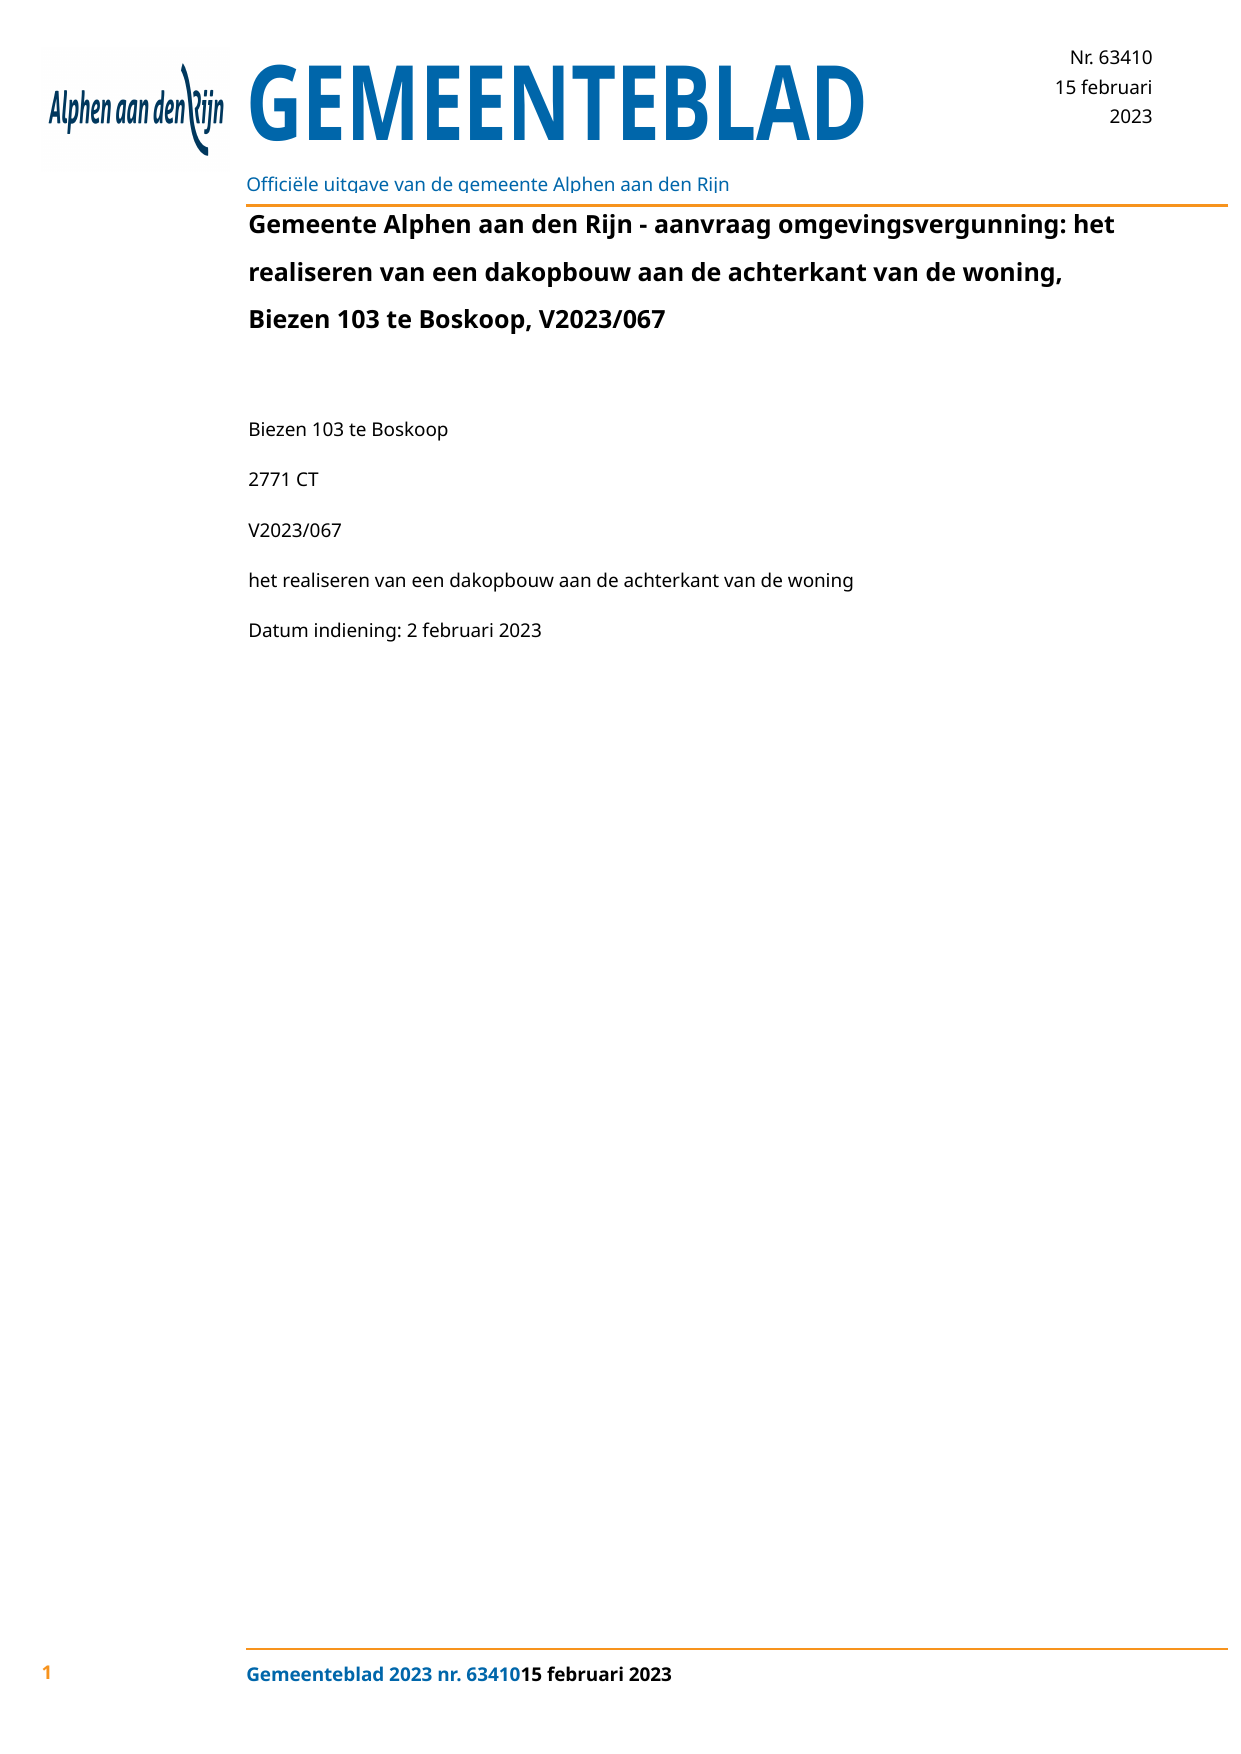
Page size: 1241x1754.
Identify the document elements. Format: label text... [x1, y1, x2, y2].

text Datum indiening: 2 februari 2023 [248, 618, 1152, 643]
text het realiseren van een dakopbouw aan de achterkant van de woning [248, 567, 1152, 593]
picture [41, 47, 231, 172]
text Gemeente Alphen aan den Rijn - aanvraag omgevingsvergunning: het realiseren van een dakopbouw aan de achterkant van de woning, Biezen 103 te Boskoop, V2023/067 [248, 207, 1152, 336]
text Biezen 103 te Boskoop [248, 416, 1152, 442]
text V2023/067 [248, 517, 1152, 542]
text 2771 CT [248, 466, 1152, 492]
